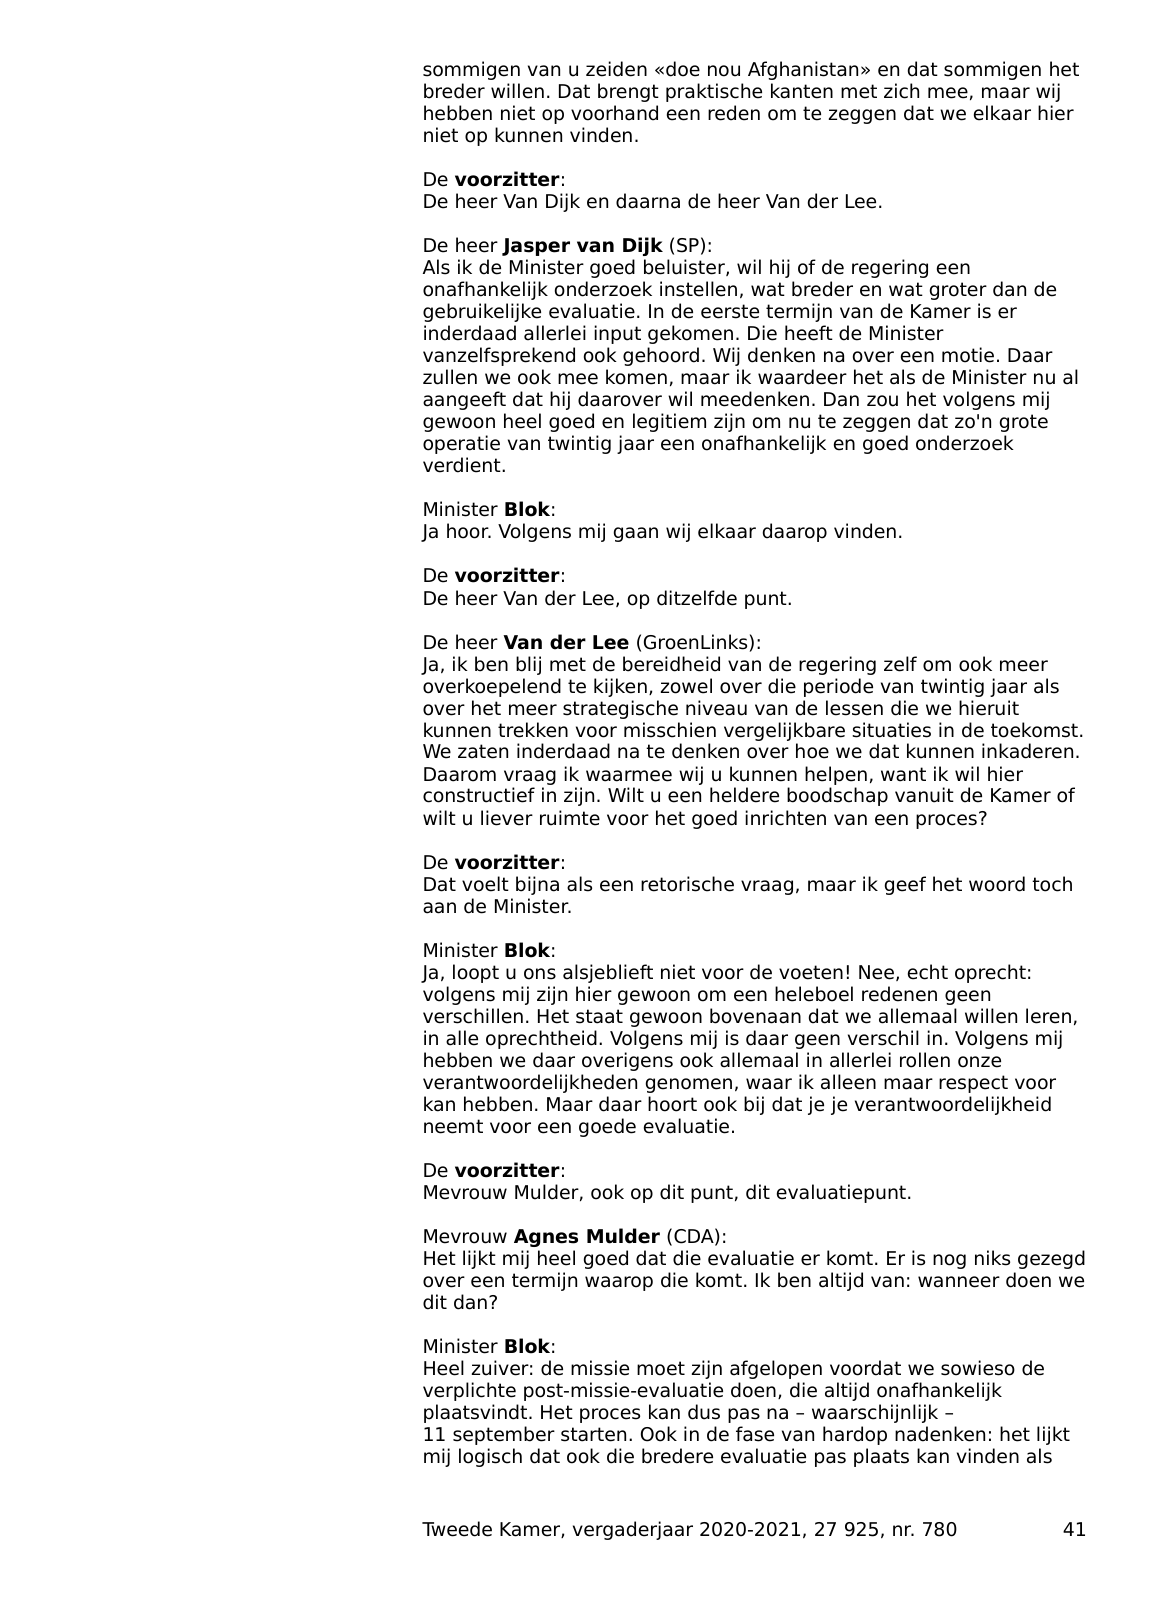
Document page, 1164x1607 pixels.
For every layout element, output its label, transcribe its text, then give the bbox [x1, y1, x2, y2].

text Het lijkt mij heel goed dat die evaluatie er komt. Er is nog niks gezegd over een termijn waarop die komt. Ik ben altijd van: wanneer doen we dit dan? [422, 1248, 1087, 1314]
text Ja hoor. Volgens mij gaan wij elkaar daarop vinden. [422, 521, 1087, 543]
text Minister Blok: [422, 1336, 1087, 1358]
text Minister Blok: [422, 499, 1087, 521]
text De heer Van der Lee, op ditzelfde punt. [422, 587, 1087, 609]
text De heer Van der Lee (GroenLinks): [422, 632, 1087, 653]
text Heel zuiver: de missie moet zijn afgelopen voordat we sowieso de verplichte post-missie-evaluatie doen, die altijd onafhankelijk plaatsvindt. Het proces kan dus pas na – waarschijnlijk – 11 september starten. Ook in de fase van hardop nadenken: het lijkt mij logisch dat ook die bredere evaluatie pas plaats kan vinden als [422, 1358, 1087, 1468]
text sommigen van u zeiden «doe nou Afghanistan» en dat sommigen het breder willen. Dat brengt praktische kanten met zich mee, maar wij hebben niet op voorhand een reden om te zeggen dat we elkaar hier niet op kunnen vinden. [422, 59, 1087, 147]
text De voorzitter: [422, 852, 1087, 873]
text Mevrouw Agnes Mulder (CDA): [422, 1226, 1087, 1248]
text De voorzitter: [422, 169, 1087, 191]
text Minister Blok: [422, 940, 1087, 962]
text Ja, ik ben blij met de bereidheid van de regering zelf om ook meer overkoepelend te kijken, zowel over die periode van twintig jaar als over het meer strategische niveau van de lessen die we hieruit kunnen trekken voor misschien vergelijkbare situaties in de toekomst. We zaten inderdaad na te denken over hoe we dat kunnen inkaderen. Daarom vraag ik waarmee wij u kunnen helpen, want ik wil hier constructief in zijn. Wilt u een heldere boodschap vanuit de Kamer of wilt u liever ruimte voor het goed inrichten van een proces? [422, 653, 1087, 829]
text De voorzitter: [422, 565, 1087, 587]
text Mevrouw Mulder, ook op dit punt, dit evaluatiepunt. [422, 1182, 1087, 1204]
text Ja, loopt u ons alsjeblieft niet voor de voeten! Nee, echt oprecht: volgens mij zijn hier gewoon om een heleboel redenen geen verschillen. Het staat gewoon bovenaan dat we allemaal willen leren, in alle oprechtheid. Volgens mij is daar geen verschil in. Volgens mij hebben we daar overigens ook allemaal in allerlei rollen onze verantwoordelijkheden genomen, waar ik alleen maar respect voor kan hebben. Maar daar hoort ook bij dat je je verantwoordelijkheid neemt voor een goede evaluatie. [422, 962, 1087, 1137]
text Dat voelt bijna als een retorische vraag, maar ik geef het woord toch aan de Minister. [422, 873, 1087, 917]
text De heer Van Dijk en daarna de heer Van der Lee. [422, 191, 1087, 213]
text Als ik de Minister goed beluister, wil hij of de regering een onafhankelijk onderzoek instellen, wat breder en wat groter dan de gebruikelijke evaluatie. In de eerste termijn van de Kamer is er inderdaad allerlei input gekomen. Die heeft de Minister vanzelfsprekend ook gehoord. Wij denken na over een motie. Daar zullen we ook mee komen, maar ik waardeer het als de Minister nu al aangeeft dat hij daarover wil meedenken. Dan zou het volgens mij gewoon heel goed en legitiem zijn om nu te zeggen dat zo'n grote operatie van twintig jaar een onafhankelijk en goed onderzoek verdient. [422, 257, 1087, 477]
text De voorzitter: [422, 1160, 1087, 1182]
text De heer Jasper van Dijk (SP): [422, 235, 1087, 257]
